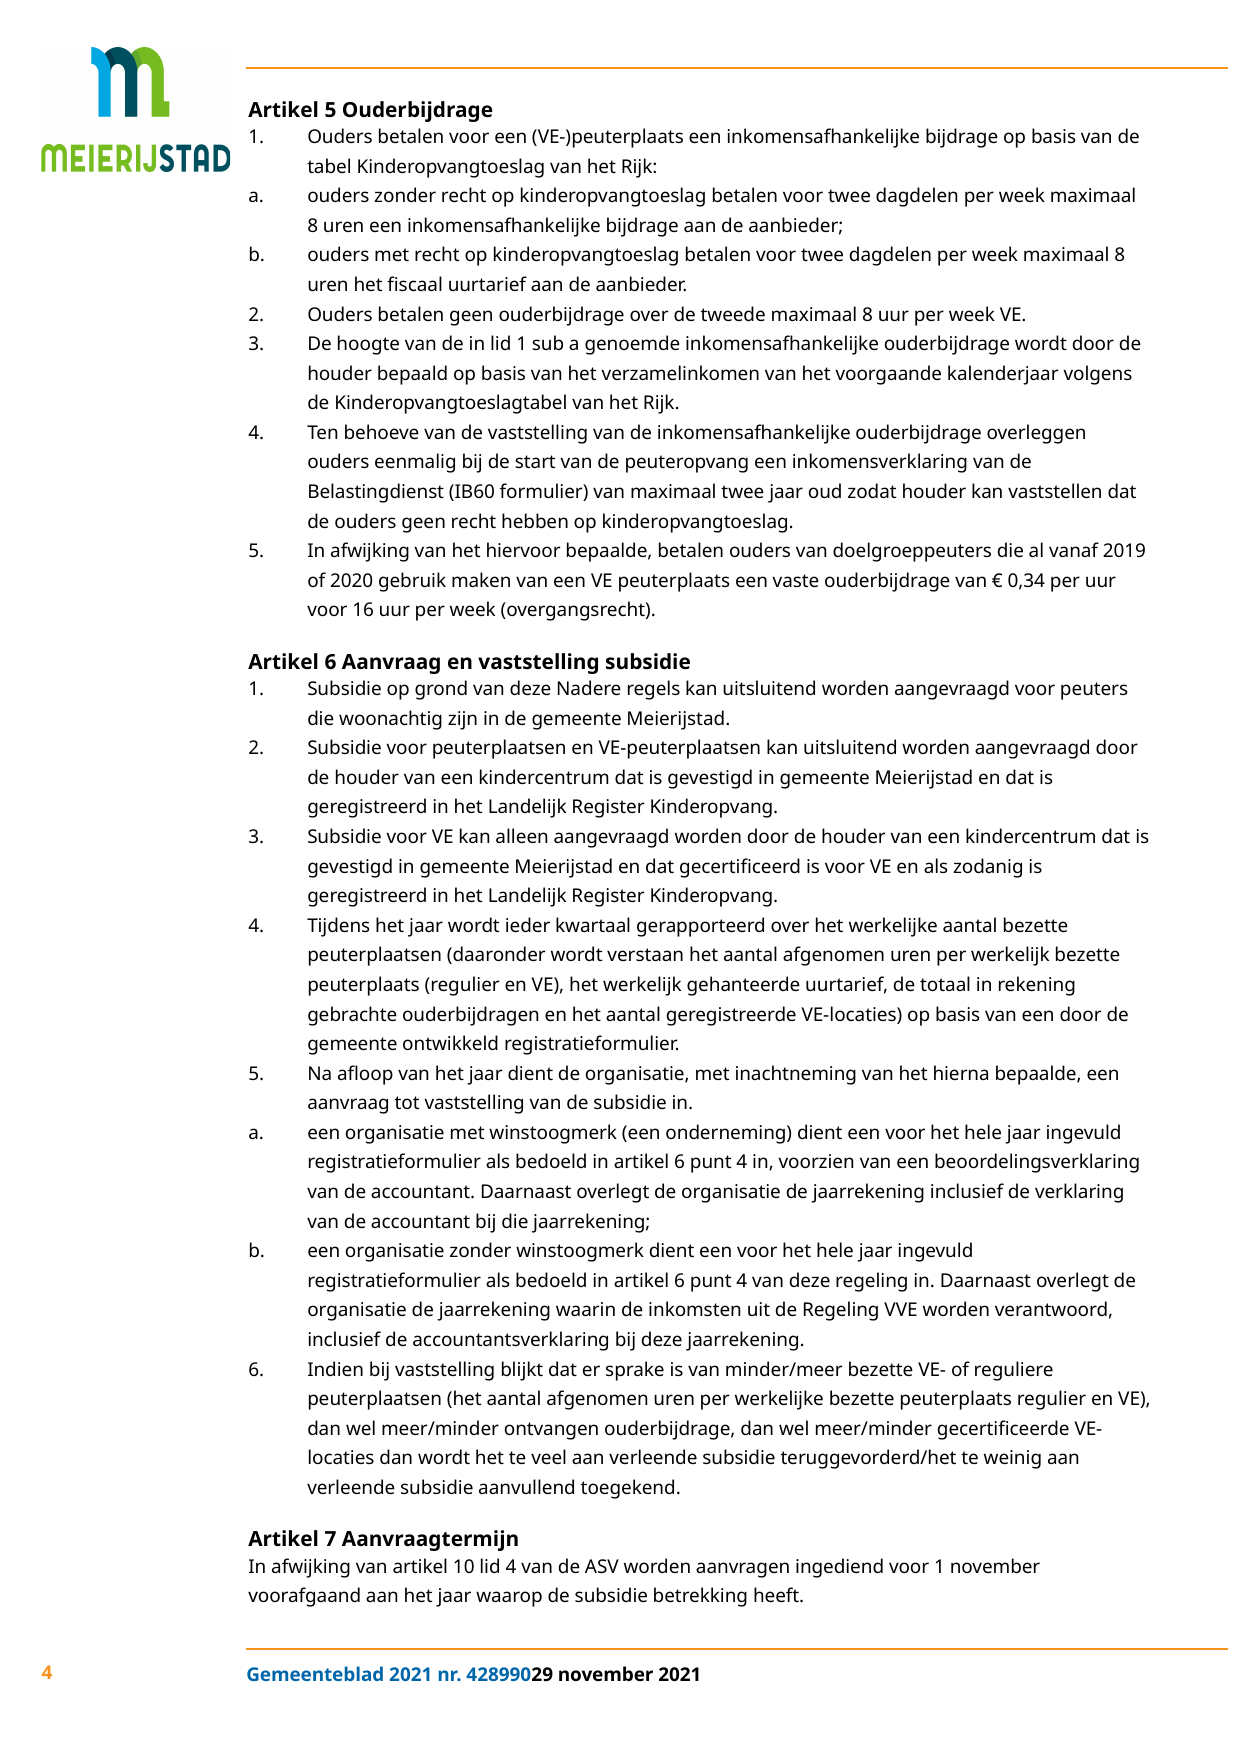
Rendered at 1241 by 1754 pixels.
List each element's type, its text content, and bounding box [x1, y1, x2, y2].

list Subsidie op grond van deze Nadere regels kan uitsluitend worden aangevraagd voor peuters die woonachtig zijn in de gemeente Meierijstad. [248, 675, 1152, 731]
list Ouders betalen voor een (VE-)peuterplaats een inkomensafhankelijke bijdrage op basis van de tabel Kinderopvangtoeslag van het Rijk: [248, 123, 1152, 178]
text Artikel 6 Aanvraag en vaststelling subsidie [248, 647, 1152, 675]
text In afwijking van artikel 10 lid 4 van de ASV worden aanvragen ingediend voor 1 november voorafgaand aan het jaar waarop de subsidie betrekking heeft. [248, 1553, 1152, 1608]
list Subsidie voor VE kan alleen aangevraagd worden door de houder van een kindercentrum dat is gevestigd in gemeente Meierijstad en dat gecertificeerd is voor VE en als zodanig is geregistreerd in het Landelijk Register Kinderopvang. [248, 823, 1152, 908]
list In afwijking van het hiervoor bepaalde, betalen ouders van doelgroeppeuters die al vanaf 2019 of 2020 gebruik maken van een VE peuterplaats een vaste ouderbijdrage van € 0,34 per uur voor 16 uur per week (overgangsrecht). [248, 537, 1152, 622]
list Subsidie voor peuterplaatsen en VE-peuterplaatsen kan uitsluitend worden aangevraagd door de houder van een kindercentrum dat is gevestigd in gemeente Meierijstad en dat is geregistreerd in het Landelijk Register Kinderopvang. [248, 734, 1152, 819]
text Artikel 7 Aanvraagtermijn [248, 1524, 1152, 1553]
list Na afloop van het jaar dient de organisatie, met inachtneming van het hierna bepaalde, een aanvraag tot vaststelling van de subsidie in. [248, 1060, 1152, 1115]
text Artikel 5 Ouderbijdrage [248, 95, 1152, 123]
list een organisatie met winstoogmerk (een onderneming) dient een voor het hele jaar ingevuld registratieformulier als bedoeld in artikel 6 punt 4 in, voorzien van een beoordelingsverklaring van de accountant. Daarnaast overlegt de organisatie de jaarrekening inclusief de verklaring van de accountant bij die jaarrekening; [248, 1119, 1152, 1234]
list Ouders betalen geen ouderbijdrage over de tweede maximaal 8 uur per week VE. [248, 301, 1152, 326]
list een organisatie zonder winstoogmerk dient een voor het hele jaar ingevuld registratieformulier als bedoeld in artikel 6 punt 4 van deze regeling in. Daarnaast overlegt de organisatie de jaarrekening waarin de inkomsten uit de Regeling VVE worden verantwoord, inclusief de accountantsverklaring bij deze jaarrekening. [248, 1237, 1152, 1352]
list Tijdens het jaar wordt ieder kwartaal gerapporteerd over het werkelijke aantal bezette peuterplaatsen (daaronder wordt verstaan het aantal afgenomen uren per werkelijk bezette peuterplaats (regulier en VE), het werkelijk gehanteerde uurtarief, de totaal in rekening gebrachte ouderbijdragen en het aantal geregistreerde VE-locaties) op basis van een door de gemeente ontwikkeld registratieformulier. [248, 912, 1152, 1056]
picture [41, 47, 231, 172]
list Ten behoeve van de vaststelling van de inkomensafhankelijke ouderbijdrage overleggen ouders eenmalig bij de start van de peuteropvang een inkomensverklaring van de Belastingdienst (IB60 formulier) van maximaal twee jaar oud zodat houder kan vaststellen dat de ouders geen recht hebben op kinderopvangtoeslag. [248, 419, 1152, 533]
list ouders met recht op kinderopvangtoeslag betalen voor twee dagdelen per week maximaal 8 uren het fiscaal uurtarief aan de aanbieder. [248, 242, 1152, 297]
list Indien bij vaststelling blijkt dat er sprake is van minder/meer bezette VE- of reguliere peuterplaatsen (het aantal afgenomen uren per werkelijke bezette peuterplaats regulier en VE), dan wel meer/minder ontvangen ouderbijdrage, dan wel meer/minder gecertificeerde VE-locaties dan wordt het te veel aan verleende subsidie teruggevorderd/het te weinig aan verleende subsidie aanvullend toegekend. [248, 1356, 1152, 1500]
list De hoogte van de in lid 1 sub a genoemde inkomensafhankelijke ouderbijdrage wordt door de houder bepaald op basis van het verzamelinkomen van het voorgaande kalenderjaar volgens de Kinderopvangtoeslagtabel van het Rijk. [248, 330, 1152, 415]
list ouders zonder recht op kinderopvangtoeslag betalen voor twee dagdelen per week maximaal 8 uren een inkomensafhankelijke bijdrage aan de aanbieder; [248, 182, 1152, 238]
